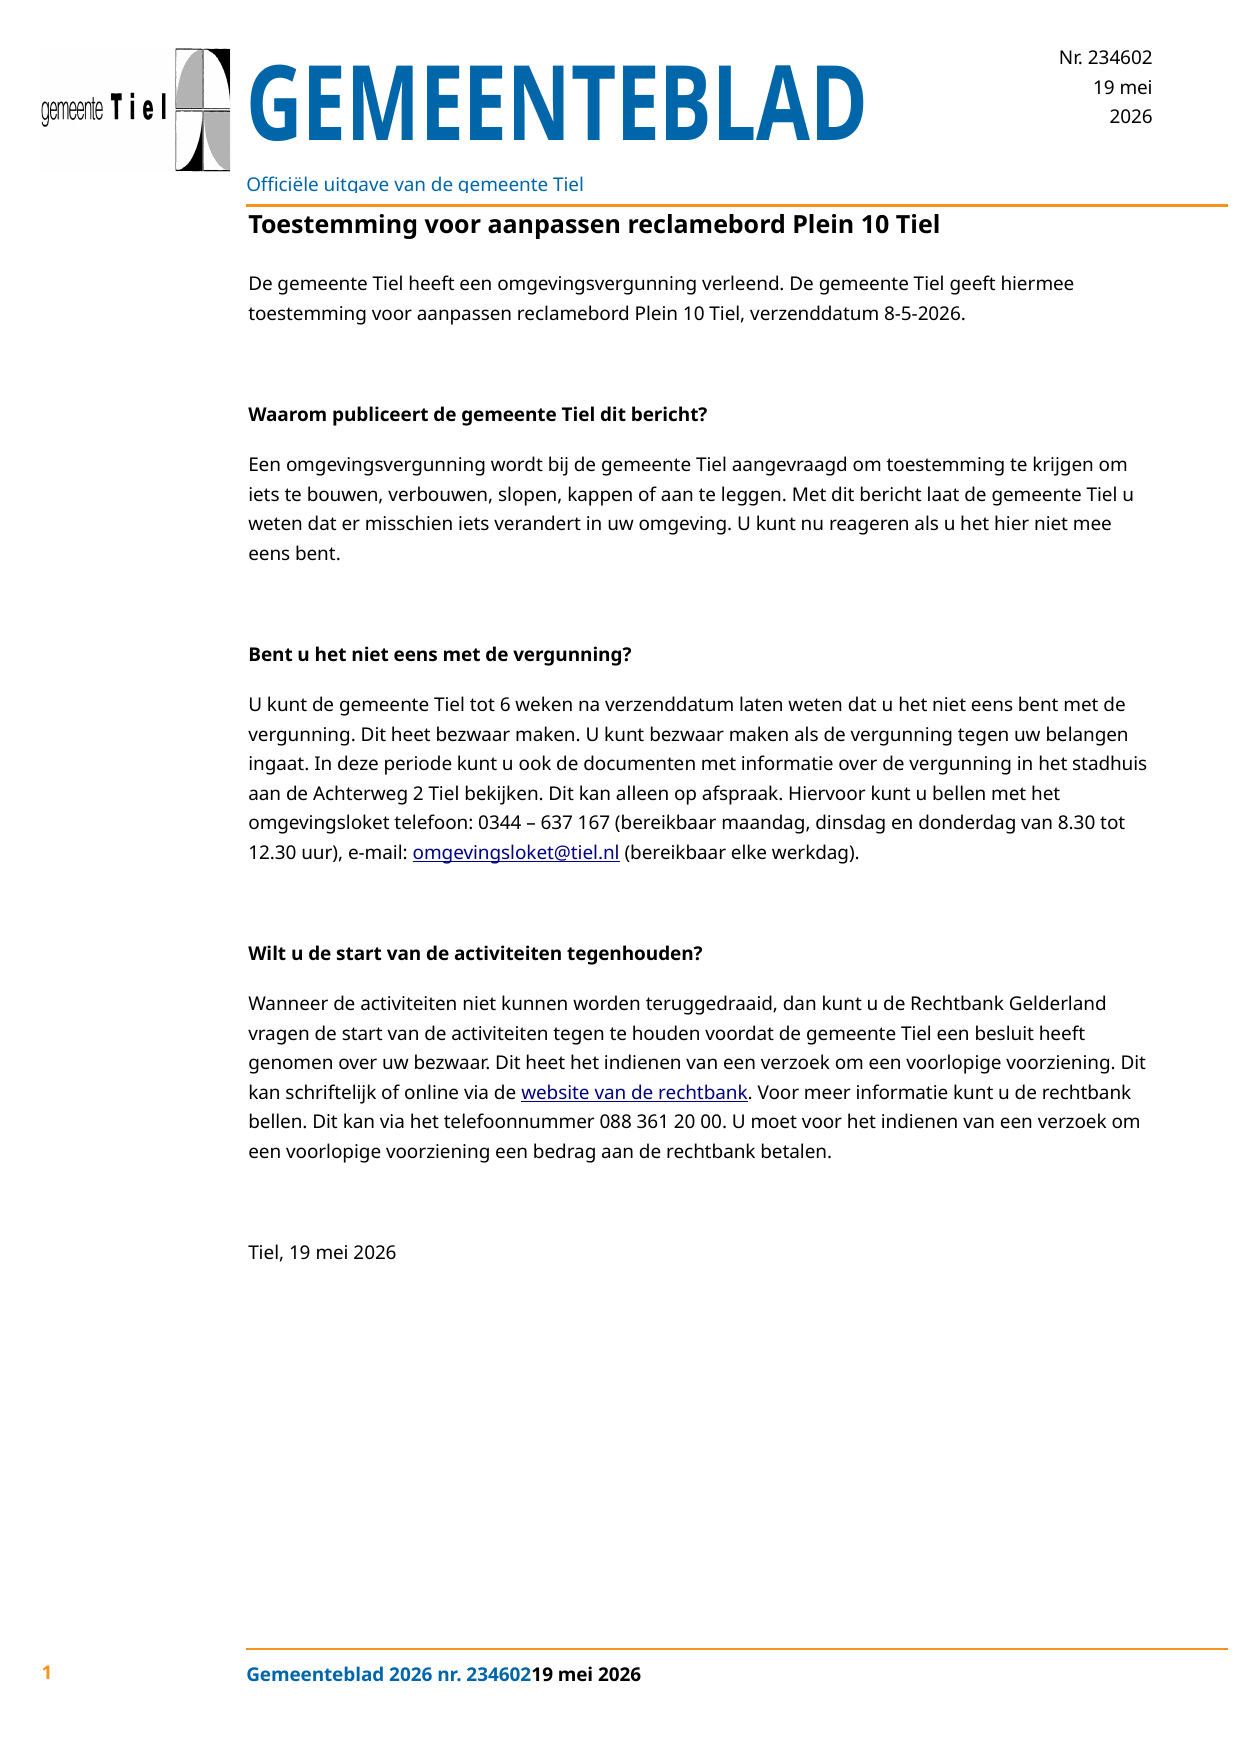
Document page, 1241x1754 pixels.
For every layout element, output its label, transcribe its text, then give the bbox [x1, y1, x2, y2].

picture [41, 47, 231, 172]
text Tiel, 19 mei 2026 [248, 1239, 1152, 1265]
text Waarom publiceert de gemeente Tiel dit bericht? [248, 401, 1152, 426]
text Wilt u de start van de activiteiten tegenhouden? [248, 940, 1152, 966]
text Een omgevingsvergunning wordt bij de gemeente Tiel aangevraagd om toestemming te krijgen om iets te bouwen, verbouwen, slopen, kappen of aan te leggen. Met dit bericht laat de gemeente Tiel u weten dat er misschien iets verandert in uw omgeving. U kunt nu reageren als u het hier niet mee eens bent. [248, 451, 1152, 566]
text U kunt de gemeente Tiel tot 6 weken na verzenddatum laten weten dat u het niet eens bent met de vergunning. Dit heet bezwaar maken. U kunt bezwaar maken als de vergunning tegen uw belangen ingaat. In deze periode kunt u ook de documenten met informatie over de vergunning in het stadhuis aan de Achterweg 2 Tiel bekijken. Dit kan alleen op afspraak. Hiervoor kunt u bellen met het omgevingsloket telefoon: 0344 – 637 167 (bereikbaar maandag, dinsdag en donderdag van 8.30 tot 12.30 uur), e-mail: omgevingsloket@tiel.nl (bereikbaar elke werkdag). [248, 691, 1152, 865]
text Toestemming voor aanpassen reclamebord Plein 10 Tiel [248, 207, 1152, 241]
text Bent u het niet eens met de vergunning? [248, 641, 1152, 666]
text Wanneer de activiteiten niet kunnen worden teruggedraaid, dan kunt u de Rechtbank Gelderland vragen de start van de activiteiten tegen te houden voordat de gemeente Tiel een besluit heeft genomen over uw bezwaar. Dit heet het indienen van een verzoek om een voorlopige voorziening. Dit kan schriftelijk of online via de website van de rechtbank. Voor meer informatie kunt u de rechtbank bellen. Dit kan via het telefoonnummer 088 361 20 00. U moet voor het indienen van een verzoek om een voorlopige voorziening een bedrag aan de rechtbank betalen. [248, 990, 1152, 1164]
text De gemeente Tiel heeft een omgevingsvergunning verleend. De gemeente Tiel geeft hiermee toestemming voor aanpassen reclamebord Plein 10 Tiel, verzenddatum 8-5-2026. [248, 270, 1152, 326]
